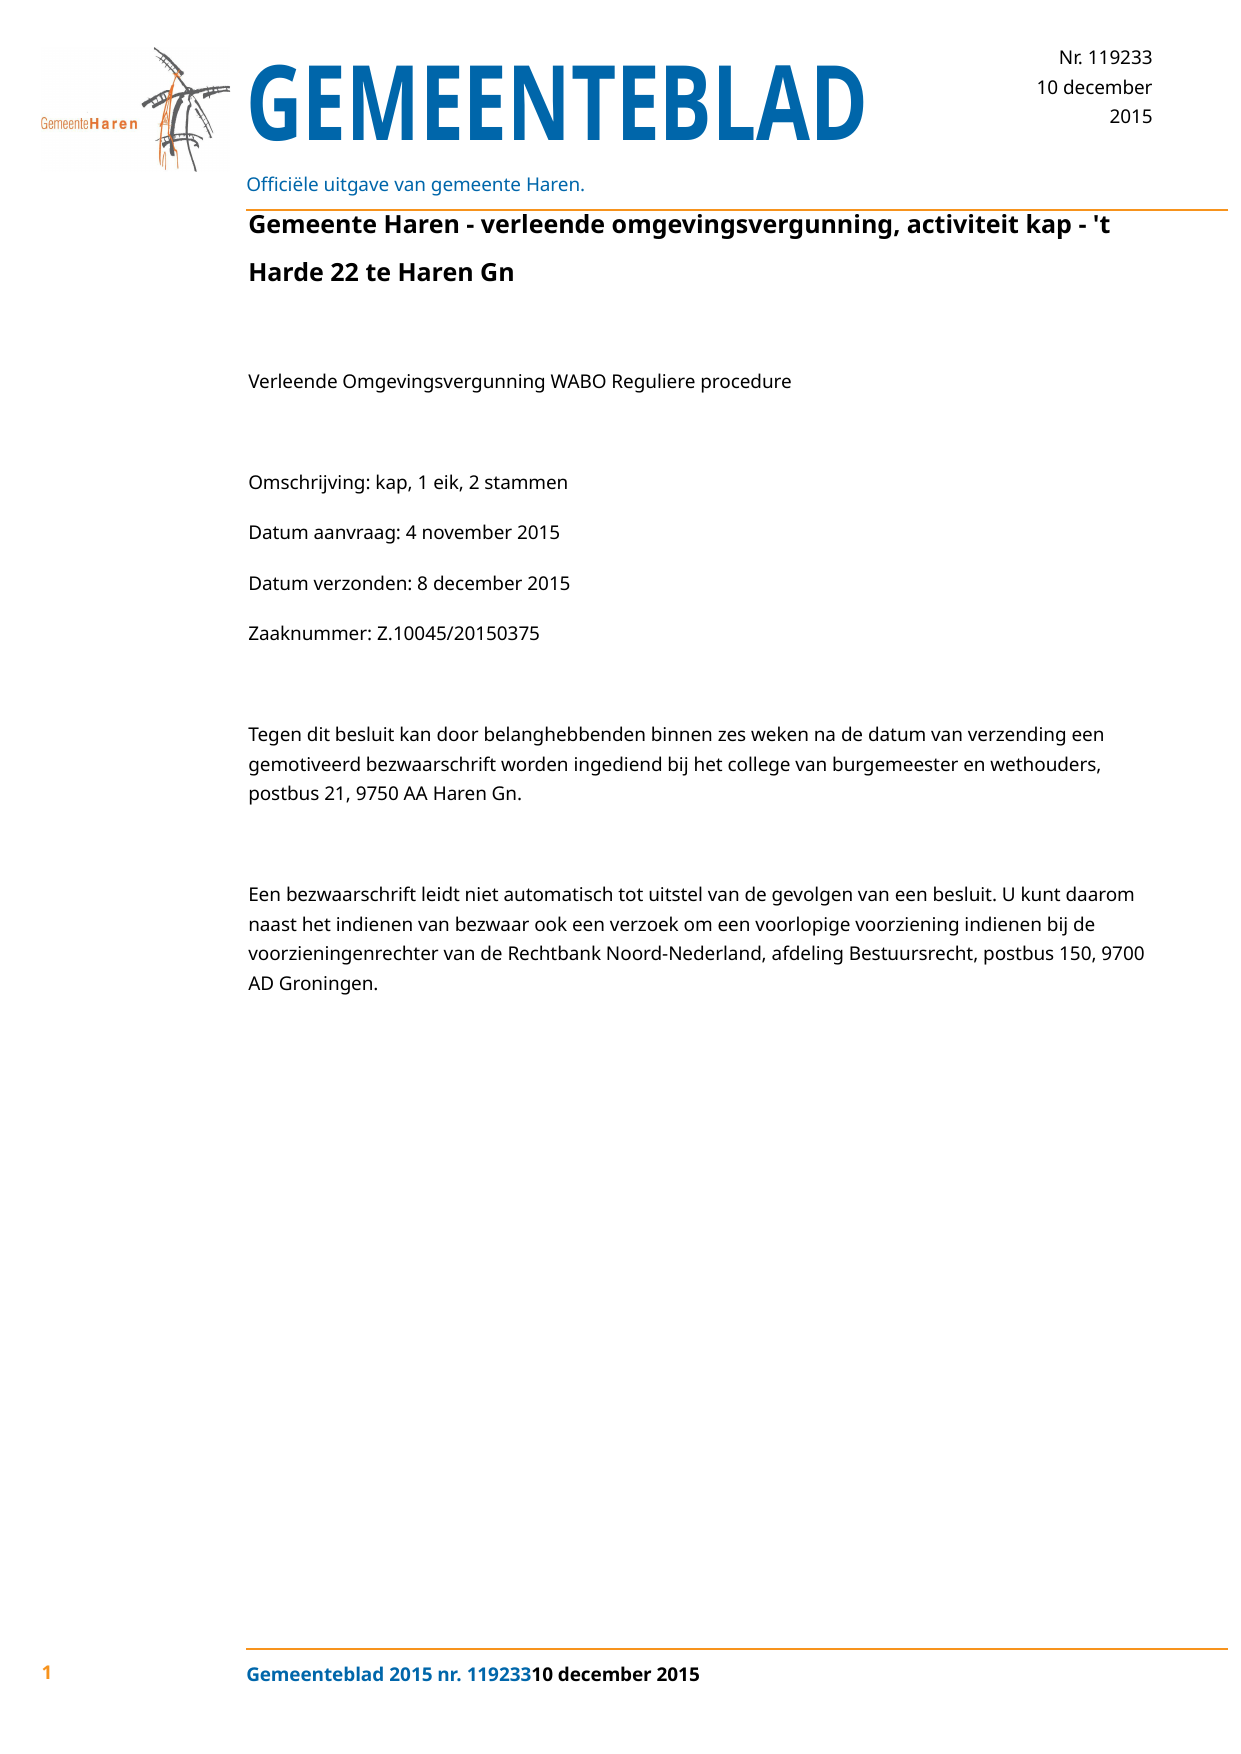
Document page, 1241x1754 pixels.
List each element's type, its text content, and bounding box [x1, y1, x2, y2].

text Omschrijving: kap, 1 eik, 2 stammen [248, 469, 1152, 495]
text Gemeente Haren - verleende omgevingsvergunning, activiteit kap - 't Harde 22 te Haren Gn [248, 211, 1152, 288]
text Zaaknummer: Z.10045/20150375 [248, 620, 1152, 646]
text Datum aanvraag: 4 november 2015 [248, 519, 1152, 545]
text Verleende Omgevingsvergunning WABO Reguliere procedure [248, 368, 1152, 394]
text Datum verzonden: 8 december 2015 [248, 570, 1152, 596]
picture [41, 47, 231, 172]
text Tegen dit besluit kan door belanghebbenden binnen zes weken na de datum van verzending een gemotiveerd bezwaarschrift worden ingediend bij het college van burgemeester en wethouders, postbus 21, 9750 AA Haren Gn. [248, 721, 1152, 806]
text Een bezwaarschrift leidt niet automatisch tot uitstel van de gevolgen van een besluit. U kunt daarom naast het indienen van bezwaar ook een verzoek om een voorlopige voorziening indienen bij de voorzieningenrechter van de Rechtbank Noord-Nederland, afdeling Bestuursrecht, postbus 150, 9700 AD Groningen. [248, 881, 1152, 996]
